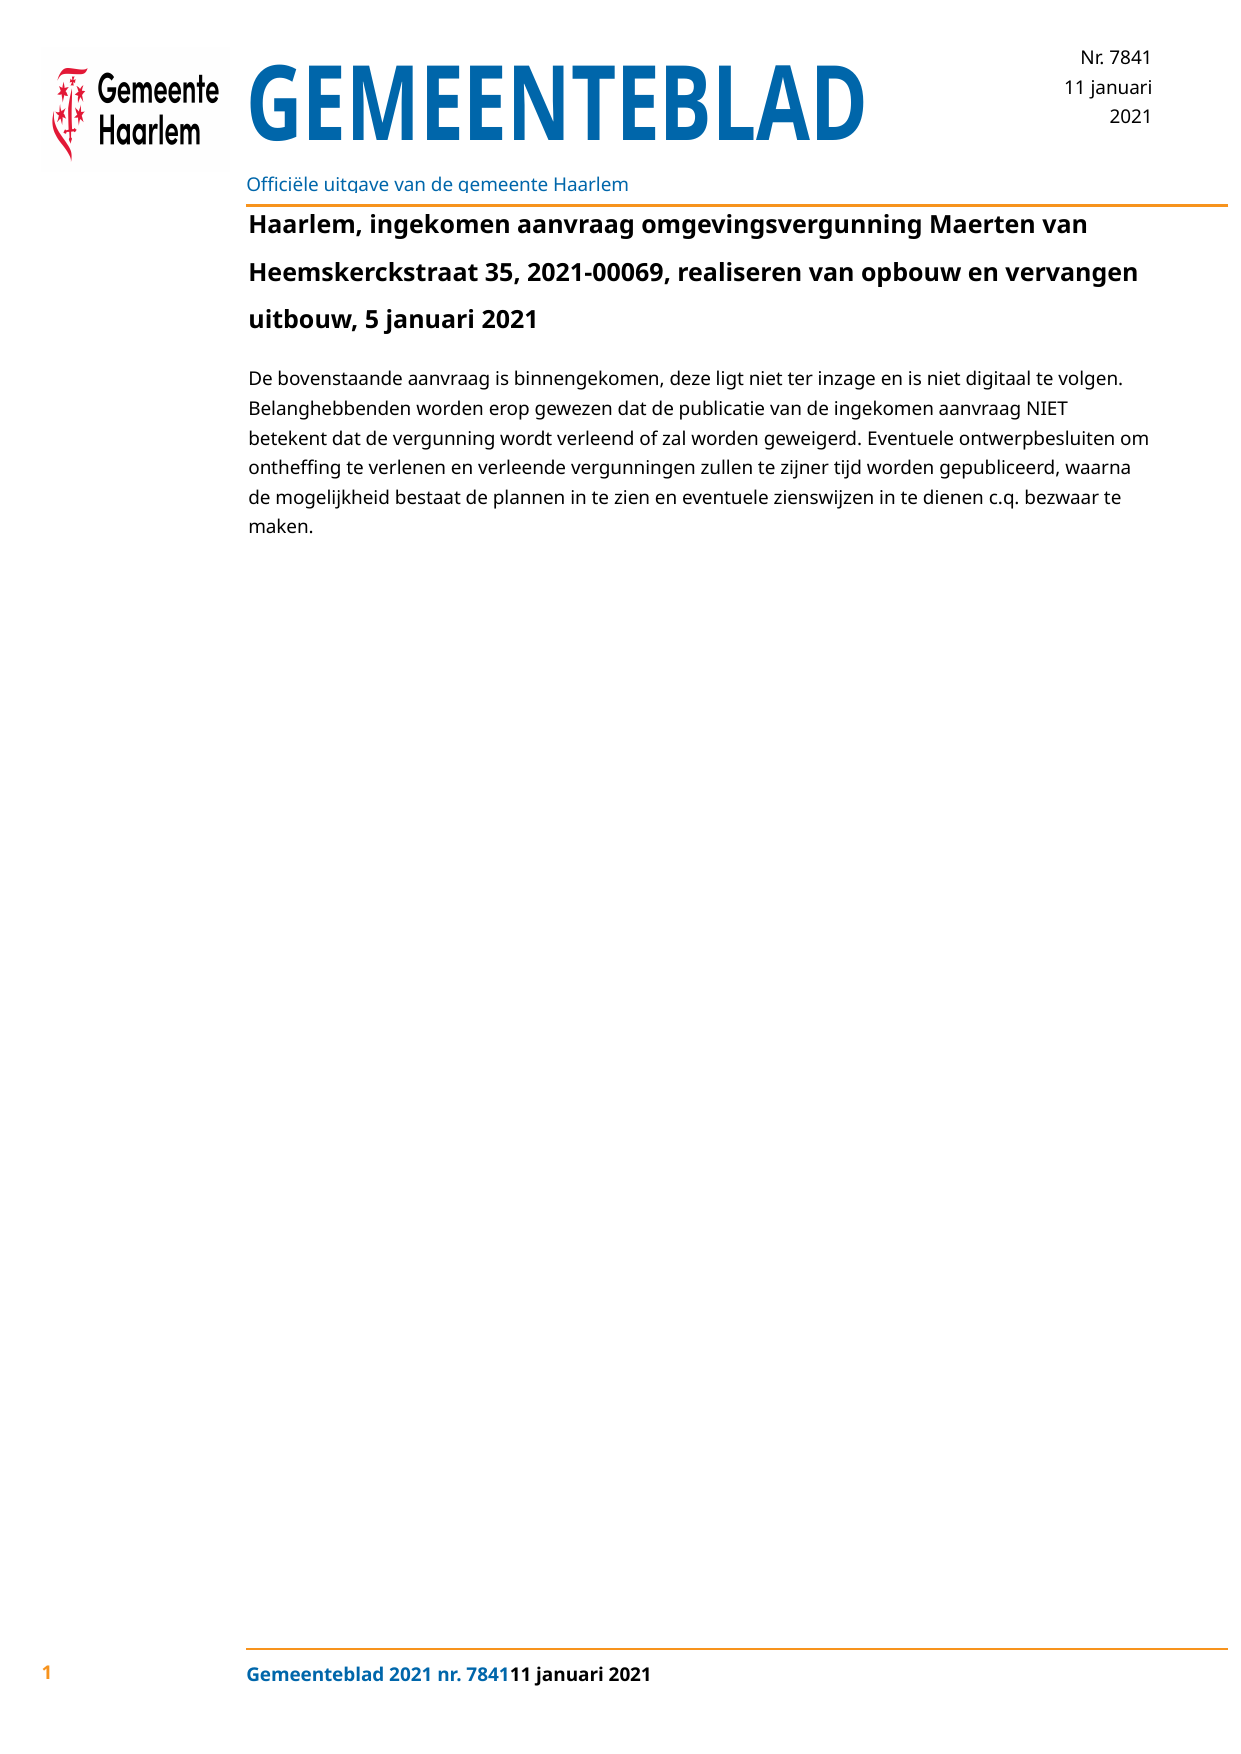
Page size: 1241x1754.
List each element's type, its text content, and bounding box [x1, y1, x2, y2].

picture [41, 47, 231, 172]
text De bovenstaande aanvraag is binnengekomen, deze ligt niet ter inzage en is niet digitaal te volgen. Belanghebbenden worden erop gewezen dat de publicatie van de ingekomen aanvraag NIET betekent dat de vergunning wordt verleend of zal worden geweigerd. Eventuele ontwerpbesluiten om ontheffing te verlenen en verleende vergunningen zullen te zijner tijd worden gepubliceerd, waarna de mogelijkheid bestaat de plannen in te zien en eventuele zienswijzen in te dienen c.q. bezwaar te maken. [248, 366, 1152, 539]
text Haarlem, ingekomen aanvraag omgevingsvergunning Maerten van Heemskerckstraat 35, 2021-00069, realiseren van opbouw en vervangen uitbouw, 5 januari 2021 [248, 207, 1152, 336]
